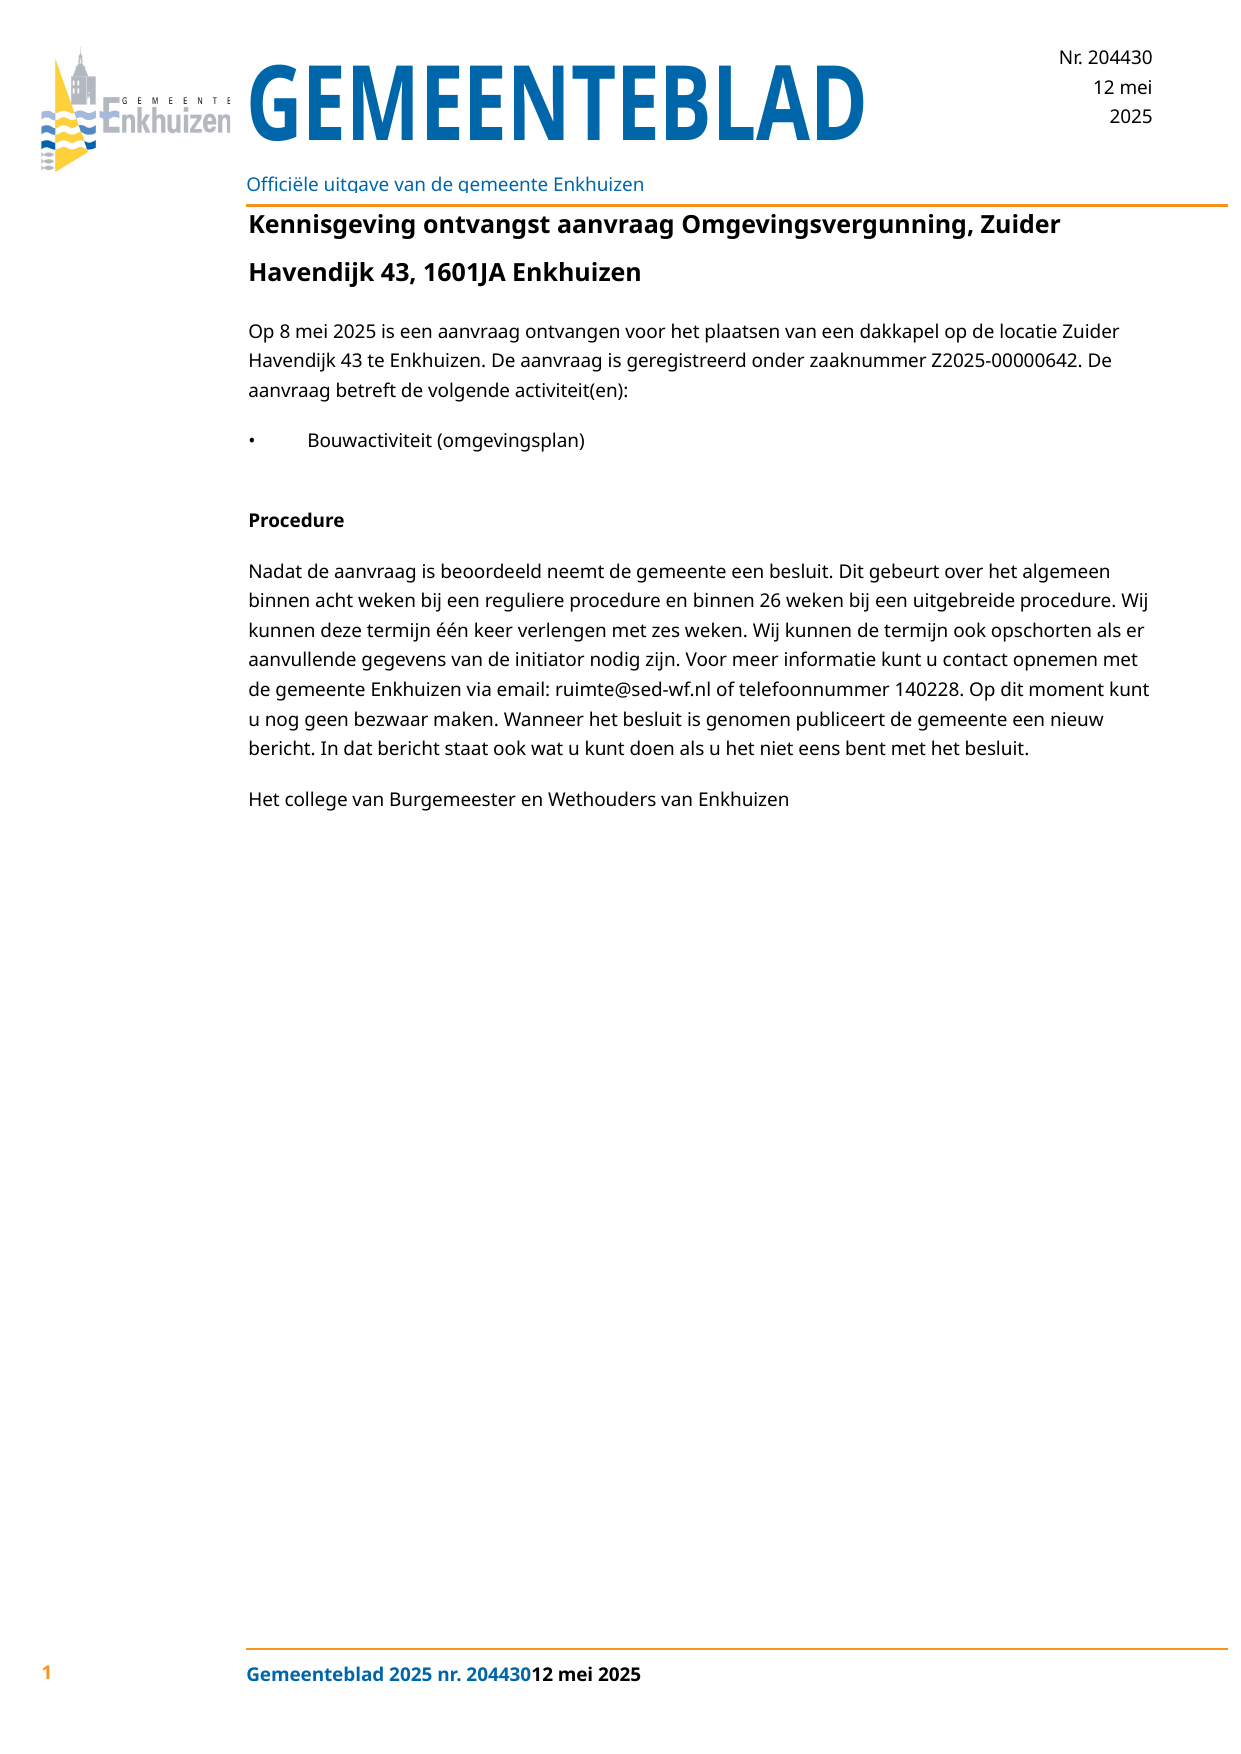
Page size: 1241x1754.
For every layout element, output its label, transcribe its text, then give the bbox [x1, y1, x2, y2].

text Nadat de aanvraag is beoordeeld neemt de gemeente een besluit. Dit gebeurt over het algemeen binnen acht weken bij een reguliere procedure en binnen 26 weken bij een uitgebreide procedure. Wij kunnen deze termijn één keer verlengen met zes weken. Wij kunnen de termijn ook opschorten als er aanvullende gegevens van de initiator nodig zijn. Voor meer informatie kunt u contact opnemen met de gemeente Enkhuizen via email: ruimte@sed-wf.nl of telefoonnummer 140228. Op dit moment kunt u nog geen bezwaar maken. Wanneer het besluit is genomen publiceert de gemeente een nieuw bericht. In dat bericht staat ook wat u kunt doen als u het niet eens bent met het besluit. [248, 558, 1152, 761]
text Procedure [248, 507, 1152, 533]
text Het college van Burgemeester en Wethouders van Enkhuizen [248, 786, 1152, 812]
text Op 8 mei 2025 is een aanvraag ontvangen voor het plaatsen van een dakkapel op de locatie Zuider Havendijk 43 te Enkhuizen. De aanvraag is geregistreerd onder zaaknummer Z2025-00000642. De aanvraag betreft de volgende activiteit(en): [248, 318, 1152, 403]
picture [41, 47, 231, 172]
list Bouwactiviteit (omgevingsplan) [248, 427, 1152, 453]
text Kennisgeving ontvangst aanvraag Omgevingsvergunning, Zuider Havendijk 43, 1601JA Enkhuizen [248, 207, 1152, 288]
